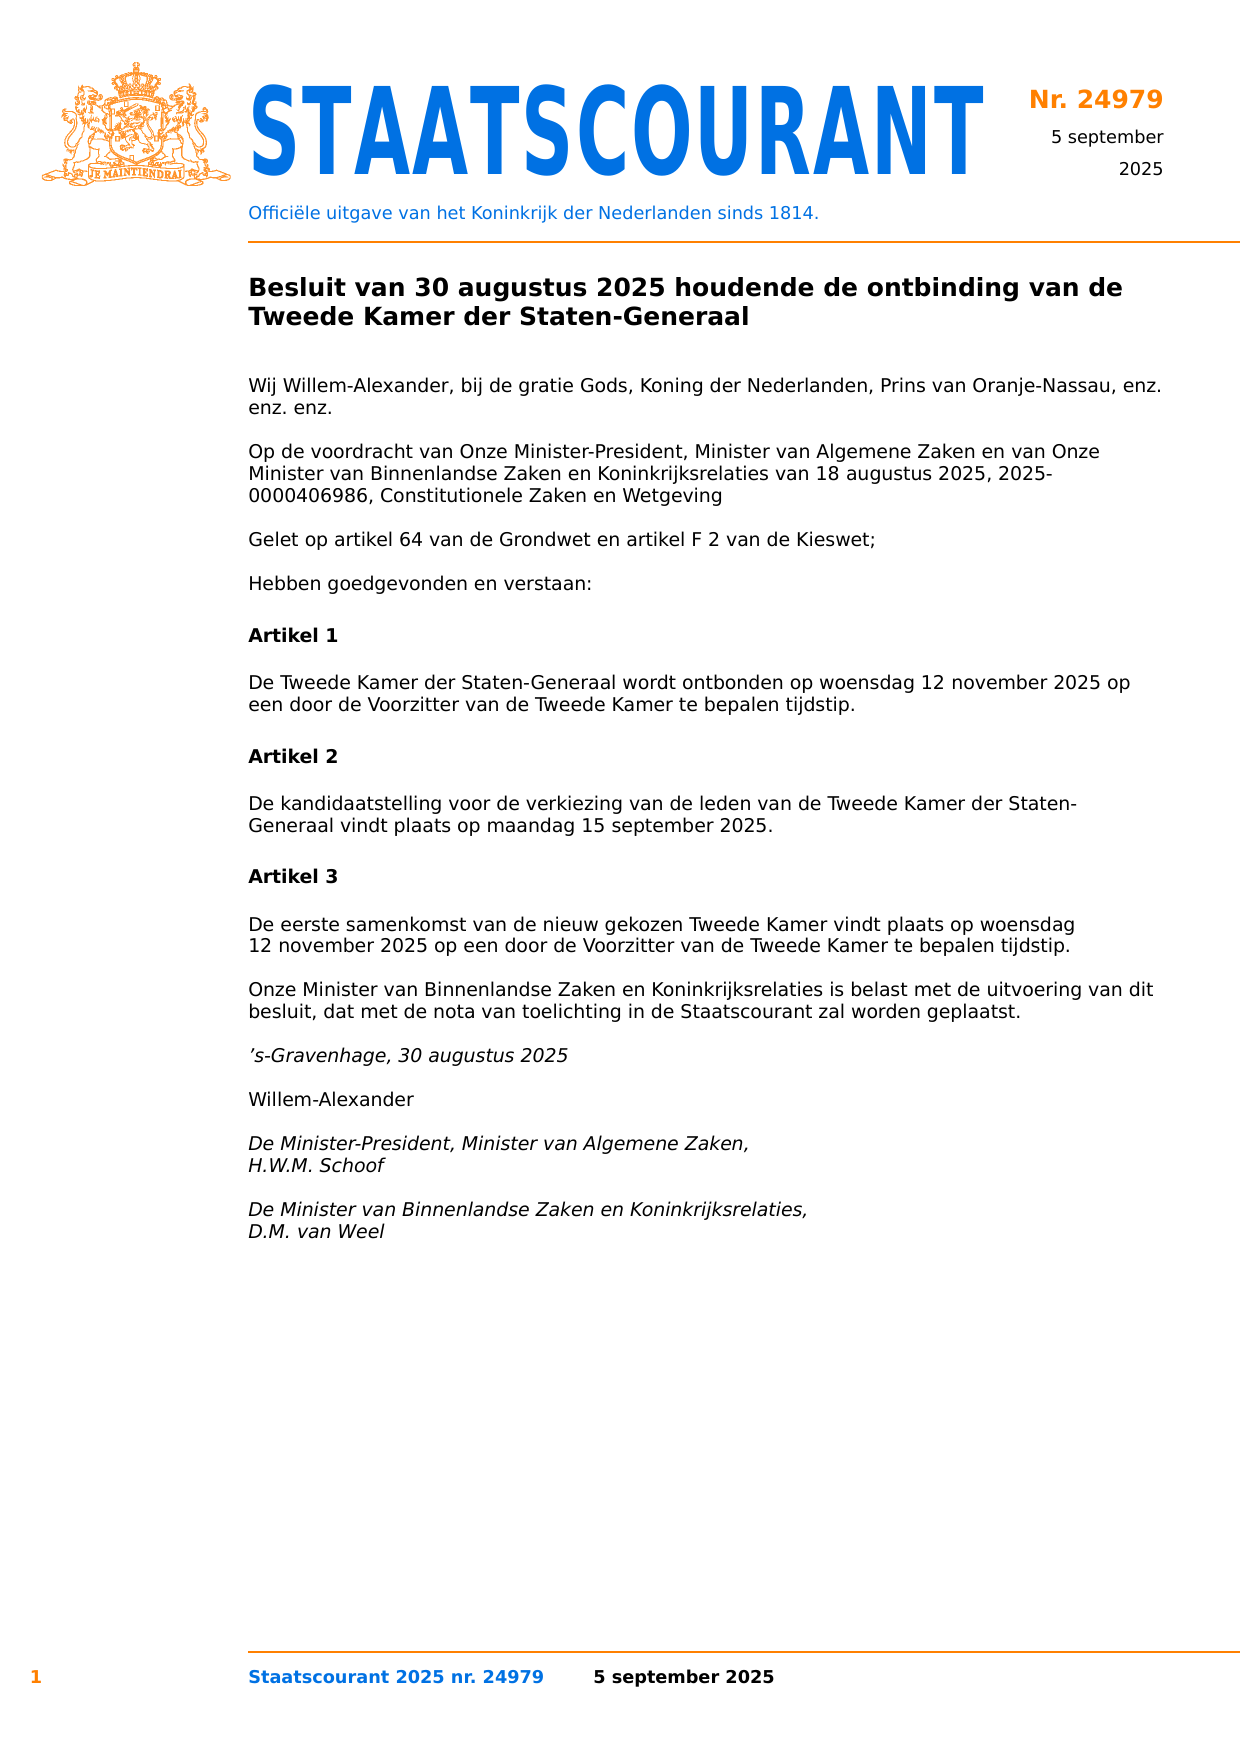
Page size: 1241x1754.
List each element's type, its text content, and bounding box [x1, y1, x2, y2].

text Wij Willem-Alexander, bij de gratie Gods, Koning der Nederlanden, Prins van Oranje-Nassau, enz. enz. enz. [248, 375, 1163, 419]
text Op de voordracht van Onze Minister-President, Minister van Algemene Zaken en van Onze Minister van Binnenlandse Zaken en Koninkrijksrelaties van 18 augustus 2025, 2025-0000406986, Constitutionele Zaken en Wetgeving [248, 441, 1163, 507]
subtitle Artikel 1 [248, 624, 1163, 647]
picture [41, 62, 231, 186]
table_cell 2025 [998, 153, 1240, 203]
table_header [25, 62, 248, 241]
text Hebben goedgevonden en verstaan: [248, 573, 1163, 594]
text ’s-Gravenhage, 30 augustus 2025 [248, 1045, 1163, 1067]
table_cell Officiële uitgave van het Koninkrijk der Nederlanden sinds 1814. [248, 203, 1240, 241]
text Onze Minister van Binnenlandse Zaken en Koninkrijksrelaties is belast met de uitvoering van dit besluit, dat met de nota van toelichting in de Staatscourant zal worden geplaatst. [248, 979, 1163, 1023]
text De Tweede Kamer der Staten-Generaal wordt ontbonden op woensdag 12 november 2025 op een door de Voorzitter van de Tweede Kamer te bepalen tijdstip. [248, 672, 1163, 716]
table_header Nr. 24979 [998, 62, 1240, 121]
table_header STAATSCOURANT [248, 62, 998, 203]
text De Minister-President, Minister van Algemene Zaken, H.W.M. Schoof [248, 1133, 1163, 1177]
text De kandidaatstelling voor de verkiezing van de leden van de Tweede Kamer der Staten-Generaal vindt plaats op maandag 15 september 2025. [248, 792, 1163, 836]
subtitle Artikel 3 [248, 866, 1163, 888]
text Gelet op artikel 64 van de Grondwet en artikel F 2 van de Kieswet; [248, 529, 1163, 551]
text De Minister van Binnenlandse Zaken en Koninkrijksrelaties, D.M. van Weel [248, 1199, 1163, 1243]
table_cell 5 september [998, 121, 1240, 153]
text De eerste samenkomst van de nieuw gekozen Tweede Kamer vindt plaats op woensdag 12 november 2025 op een door de Voorzitter van de Tweede Kamer te bepalen tijdstip. [248, 913, 1163, 957]
subtitle Besluit van 30 augustus 2025 houdende de ontbinding van de Tweede Kamer der Staten-Generaal [248, 273, 1163, 331]
subtitle Artikel 2 [248, 746, 1163, 767]
text Willem-Alexander [248, 1089, 1163, 1111]
